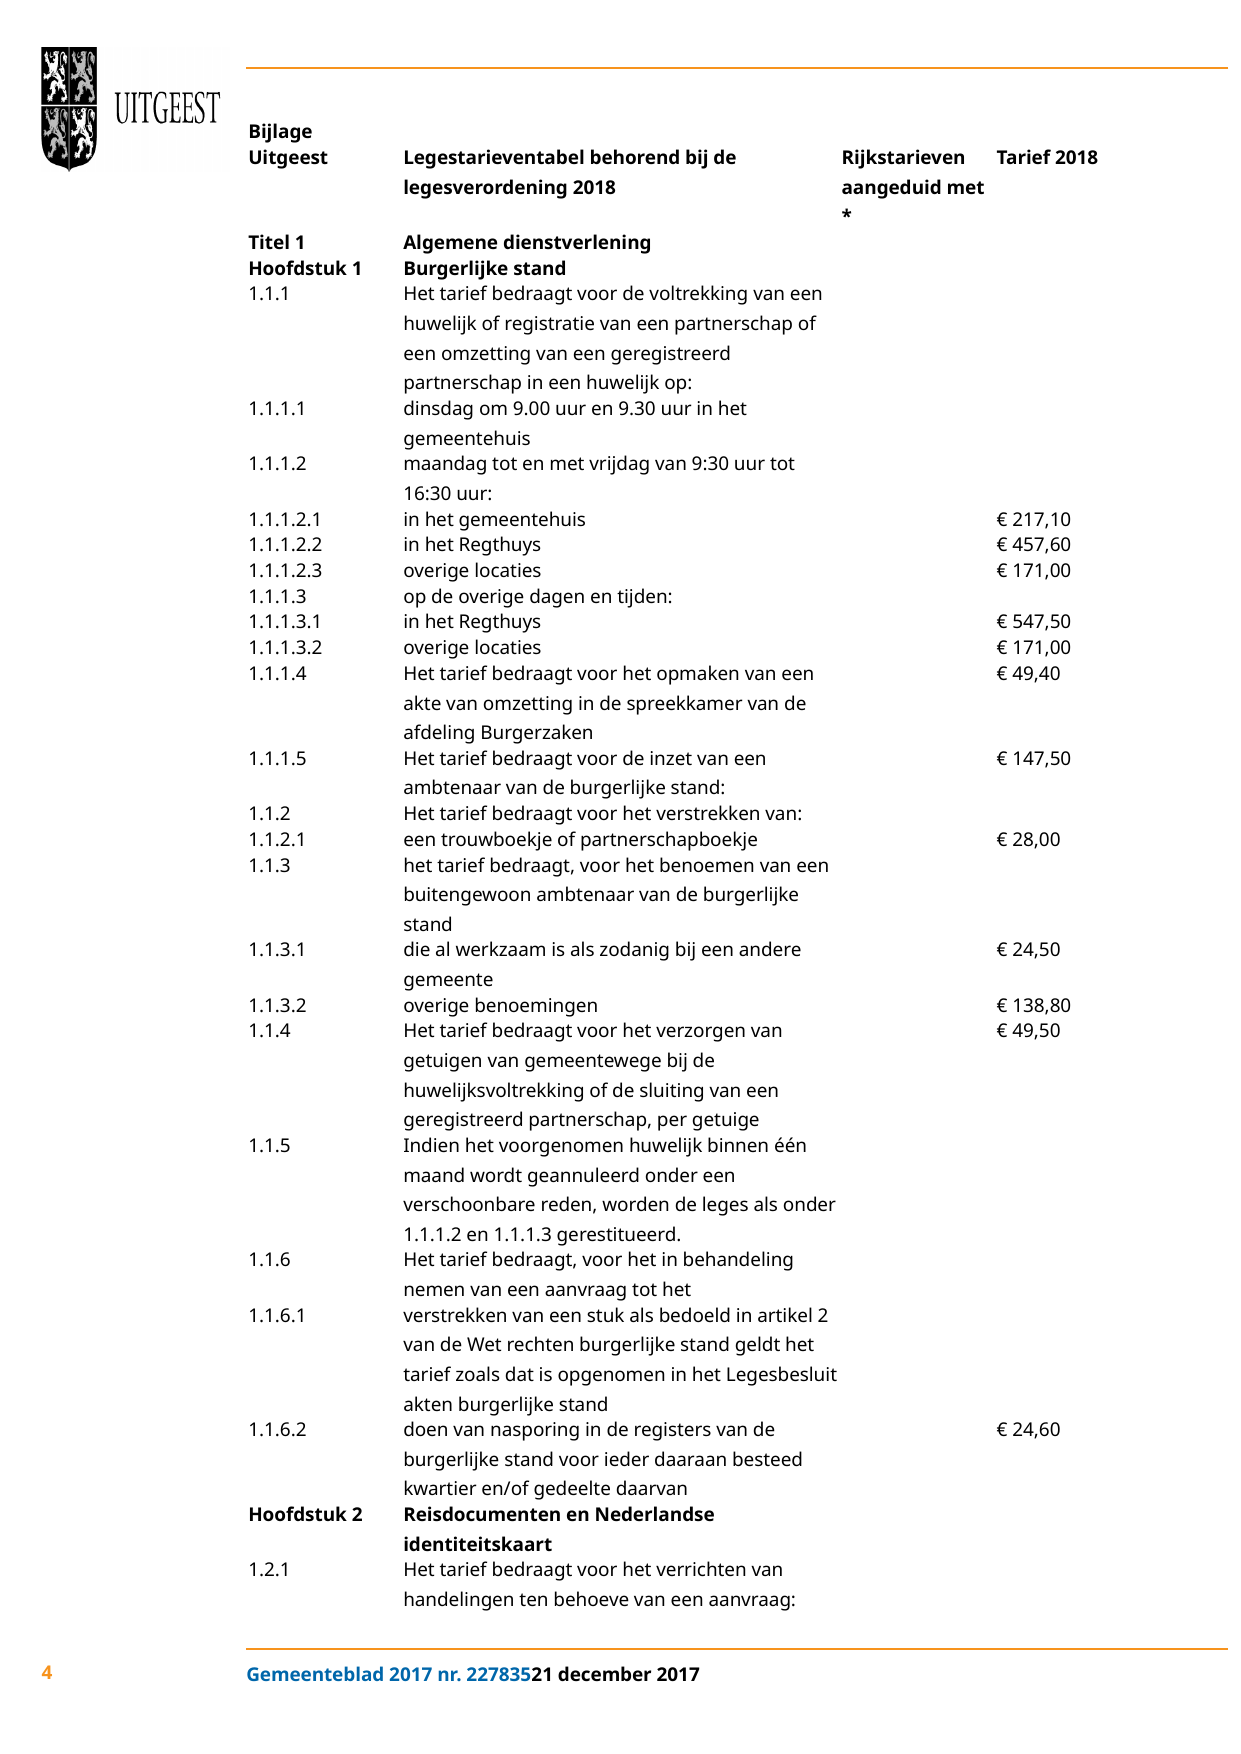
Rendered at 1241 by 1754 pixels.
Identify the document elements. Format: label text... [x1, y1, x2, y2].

table_cell [996, 229, 1152, 255]
table_cell in het Regthuys [403, 531, 841, 557]
table_cell € 138,80 [996, 992, 1152, 1018]
table_header Rijkstarieven aangeduid met * [841, 144, 996, 229]
table_cell Burgerlijke stand [403, 255, 841, 281]
table_cell 1.1.3.1 [248, 937, 403, 992]
table_cell [996, 1302, 1152, 1416]
table_cell Reisdocumenten en Nederlandse identiteitskaart [403, 1501, 841, 1557]
table_cell € 147,50 [996, 745, 1152, 800]
table_cell 1.1.6.2 [248, 1416, 403, 1501]
table_cell € 49,50 [996, 1018, 1152, 1132]
table_cell Hoofdstuk 1 [248, 255, 403, 281]
table_header Legestarieventabel behorend bij de legesverordening 2018 [403, 144, 841, 229]
table_cell Het tarief bedraagt voor de voltrekking van een huwelijk of registratie van een partnerschap of een omzetting van een geregistreerd partnerschap in een huwelijk op: [403, 281, 841, 395]
table_cell Het tarief bedraagt voor het verstrekken van: [403, 800, 841, 826]
table_cell overige benoemingen [403, 992, 841, 1018]
table_cell [841, 609, 996, 634]
table_cell [841, 1302, 996, 1416]
table_cell [996, 255, 1152, 281]
table_cell 1.1.1.2.3 [248, 557, 403, 583]
table_cell [996, 395, 1152, 450]
table_cell [841, 992, 996, 1018]
table_cell 1.1.1.3 [248, 583, 403, 609]
table_cell [841, 745, 996, 800]
table_cell [841, 1416, 996, 1501]
table_cell [841, 1501, 996, 1557]
table_header Tarief 2018 [996, 144, 1152, 229]
table_cell [841, 229, 996, 255]
table_cell 1.1.5 [248, 1132, 403, 1247]
table_cell 1.1.1.2 [248, 450, 403, 506]
table_cell [996, 1247, 1152, 1302]
table_cell [841, 634, 996, 660]
table_cell € 547,50 [996, 609, 1152, 634]
table_cell [996, 1501, 1152, 1557]
table_cell 1.1.1.4 [248, 660, 403, 745]
table_cell maandag tot en met vrijdag van 9:30 uur tot 16:30 uur: [403, 450, 841, 506]
table_cell 1.1.1.3.2 [248, 634, 403, 660]
table_cell € 28,00 [996, 826, 1152, 852]
table_cell [841, 800, 996, 826]
table_cell Het tarief bedraagt voor het verrichten van handelingen ten behoeve van een aanvraag: [403, 1557, 841, 1612]
table_cell 1.1.6 [248, 1247, 403, 1302]
table_cell Het tarief bedraagt, voor het in behandeling nemen van een aanvraag tot het [403, 1247, 841, 1302]
table_cell 1.1.1 [248, 281, 403, 395]
table_cell € 171,00 [996, 634, 1152, 660]
table_cell [841, 281, 996, 395]
table_cell [996, 583, 1152, 609]
table_cell [841, 937, 996, 992]
table_cell 1.1.4 [248, 1018, 403, 1132]
table_cell [996, 1132, 1152, 1247]
table_cell [841, 583, 996, 609]
table_cell [841, 1557, 996, 1612]
table_cell [841, 1247, 996, 1302]
table_cell op de overige dagen en tijden: [403, 583, 841, 609]
table_cell € 457,60 [996, 531, 1152, 557]
table_cell [841, 450, 996, 506]
table_cell een trouwboekje of partnerschapboekje [403, 826, 841, 852]
table_cell 1.2.1 [248, 1557, 403, 1612]
table_cell 1.1.1.2.1 [248, 506, 403, 531]
table_cell overige locaties [403, 634, 841, 660]
table_cell [996, 281, 1152, 395]
table_header Uitgeest [248, 144, 403, 229]
table_cell 1.1.6.1 [248, 1302, 403, 1416]
table_cell Algemene dienstverlening [403, 229, 841, 255]
table_cell [841, 826, 996, 852]
table_cell [841, 660, 996, 745]
table_cell 1.1.3 [248, 852, 403, 937]
table_cell [841, 506, 996, 531]
picture [41, 47, 231, 172]
table_cell € 217,10 [996, 506, 1152, 531]
table_cell doen van nasporing in de registers van de burgerlijke stand voor ieder daaraan besteed kwartier en/of gedeelte daarvan [403, 1416, 841, 1501]
table_cell Het tarief bedraagt voor het opmaken van een akte van omzetting in de spreekkamer van de afdeling Burgerzaken [403, 660, 841, 745]
table_cell 1.1.1.5 [248, 745, 403, 800]
table_cell Het tarief bedraagt voor het verzorgen van getuigen van gemeentewege bij de huwelijksvoltrekking of de sluiting van een geregistreerd partnerschap, per getuige [403, 1018, 841, 1132]
table_cell € 171,00 [996, 557, 1152, 583]
table_cell [996, 800, 1152, 826]
table_cell [841, 531, 996, 557]
table_cell dinsdag om 9.00 uur en 9.30 uur in het gemeentehuis [403, 395, 841, 450]
table_cell 1.1.2.1 [248, 826, 403, 852]
table_cell Indien het voorgenomen huwelijk binnen één maand wordt geannuleerd onder een verschoonbare reden, worden de leges als onder 1.1.1.2 en 1.1.1.3 gerestitueerd. [403, 1132, 841, 1247]
table_cell Het tarief bedraagt voor de inzet van een ambtenaar van de burgerlijke stand: [403, 745, 841, 800]
table_cell € 24,60 [996, 1416, 1152, 1501]
table_cell [841, 255, 996, 281]
table_cell in het gemeentehuis [403, 506, 841, 531]
table_cell [841, 1018, 996, 1132]
table_cell Hoofdstuk 2 [248, 1501, 403, 1557]
table_cell 1.1.2 [248, 800, 403, 826]
table_cell [996, 852, 1152, 937]
table_cell Titel 1 [248, 229, 403, 255]
table_cell [841, 852, 996, 937]
table_cell 1.1.1.2.2 [248, 531, 403, 557]
table_cell € 49,40 [996, 660, 1152, 745]
table_cell in het Regthuys [403, 609, 841, 634]
table_cell 1.1.3.2 [248, 992, 403, 1018]
table_cell [996, 450, 1152, 506]
table_cell [996, 1557, 1152, 1612]
table_cell het tarief bedraagt, voor het benoemen van een buitengewoon ambtenaar van de burgerlijke stand [403, 852, 841, 937]
table_cell € 24,50 [996, 937, 1152, 992]
table_cell 1.1.1.3.1 [248, 609, 403, 634]
table_cell overige locaties [403, 557, 841, 583]
text Bijlage [248, 116, 1152, 144]
table_cell die al werkzaam is als zodanig bij een andere gemeente [403, 937, 841, 992]
table_cell 1.1.1.1 [248, 395, 403, 450]
table_cell verstrekken van een stuk als bedoeld in artikel 2 van de Wet rechten burgerlijke stand geldt het tarief zoals dat is opgenomen in het Legesbesluit akten burgerlijke stand [403, 1302, 841, 1416]
table_cell [841, 395, 996, 450]
table_cell [841, 557, 996, 583]
table_cell [841, 1132, 996, 1247]
